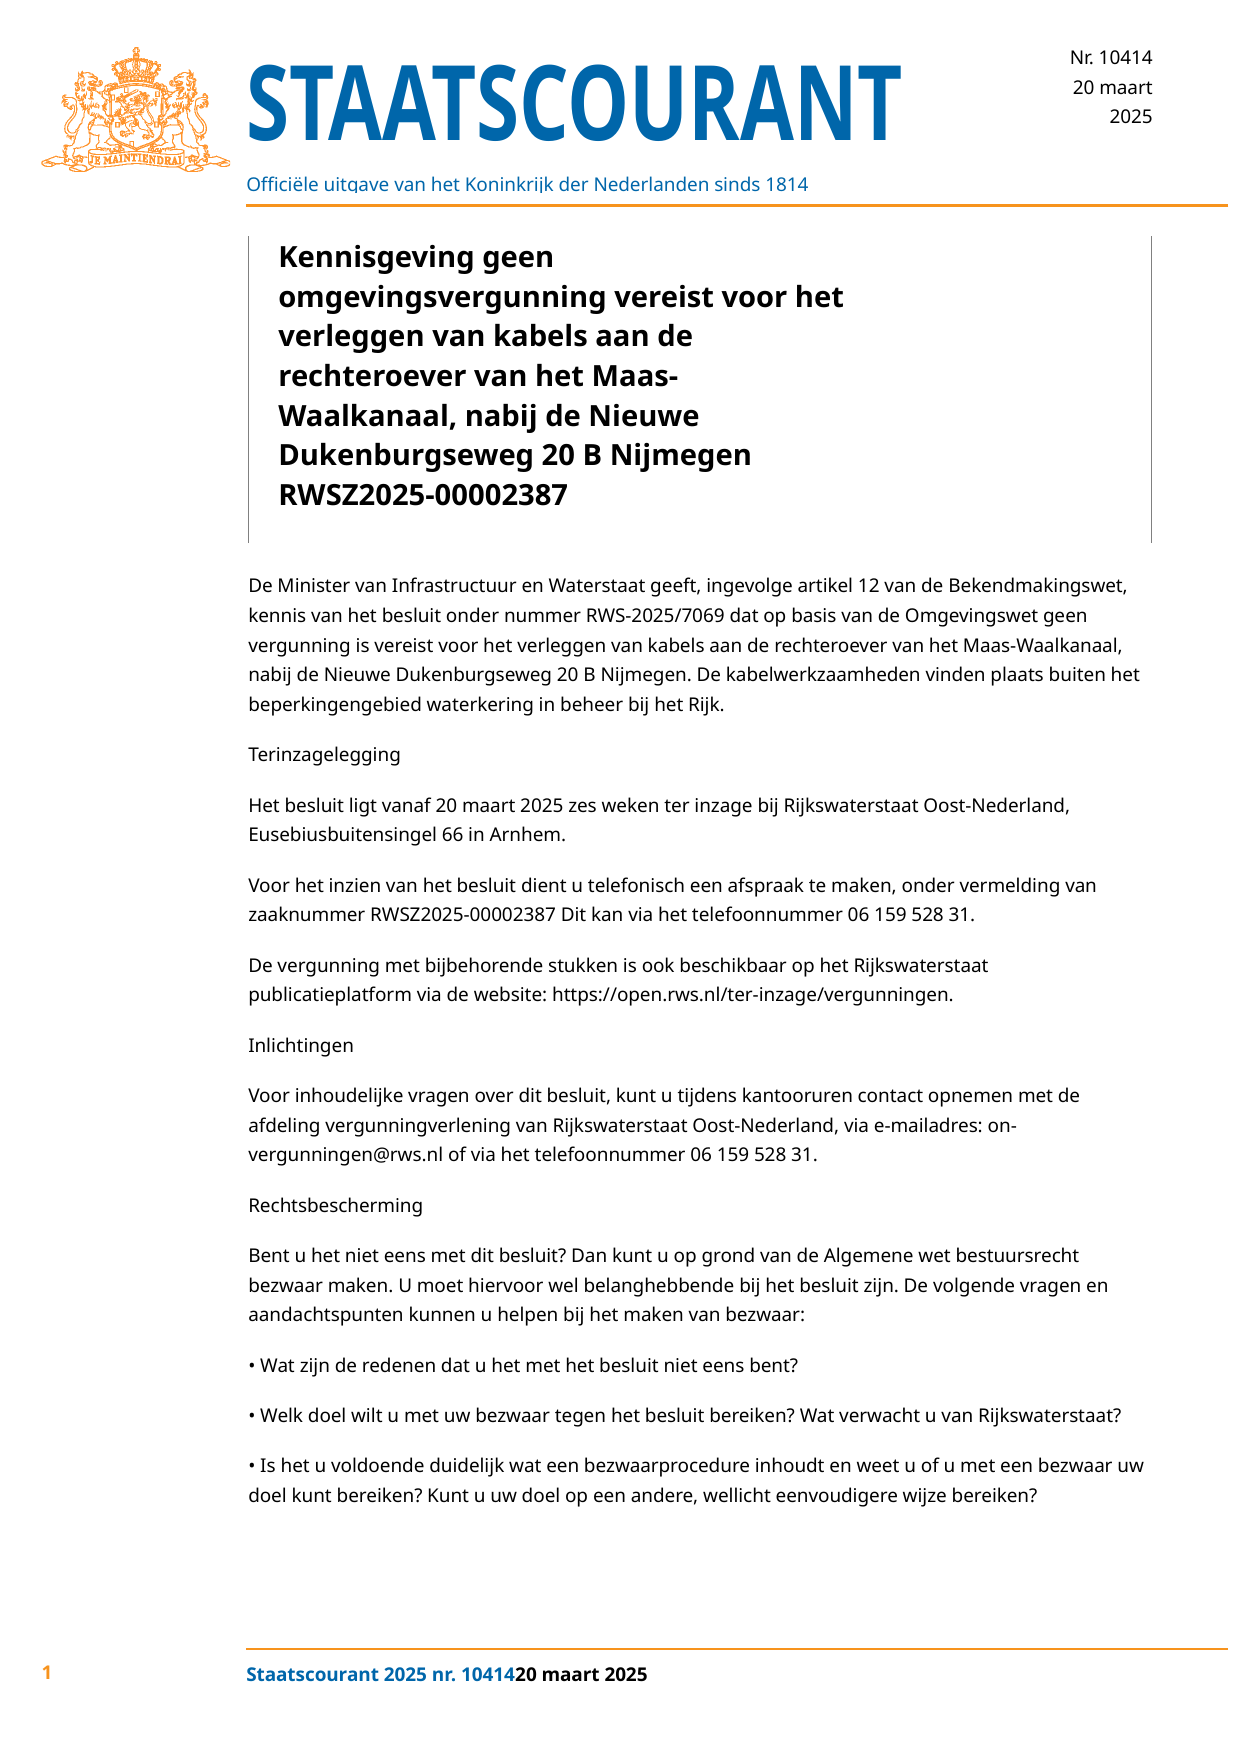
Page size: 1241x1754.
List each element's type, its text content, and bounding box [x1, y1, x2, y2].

picture [912, 236, 1090, 414]
text Inlichtingen [248, 1032, 1152, 1058]
text • Wat zijn de redenen dat u het met het besluit niet eens bent? [248, 1352, 1152, 1378]
picture [41, 47, 231, 172]
text Terinzagelegging [248, 741, 1152, 767]
text Voor inhoudelijke vragen over dit besluit, kunt u tijdens kantooruren contact opnemen met de afdeling vergunningverlening van Rijkswaterstaat Oost-Nederland, via e-mailadres: on-vergunningen@rws.nl of via het telefoonnummer 06 159 528 31. [248, 1082, 1152, 1167]
table_header [1090, 236, 1151, 413]
text Bent u het niet eens met dit besluit? Dan kunt u op grond van de Algemene wet bestuursrecht bezwaar maken. U moet hiervoor wel belanghebbende bij het besluit zijn. De volgende vragen en aandachtspunten kunnen u helpen bij het maken van bezwaar: [248, 1242, 1152, 1327]
text Rechtsbescherming [248, 1192, 1152, 1218]
table_header [850, 236, 912, 413]
text De vergunning met bijbehorende stukken is ook beschikbaar op het Rijkswaterstaat publicatieplatform via de website: https://open.rws.nl/ter-inzage/vergunningen. [248, 952, 1152, 1007]
table_header [850, 414, 1151, 543]
text • Welk doel wilt u met uw bezwaar tegen het besluit bereiken? Wat verwacht u van Rijkswaterstaat? [248, 1402, 1152, 1428]
text Voor het inzien van het besluit dient u telefonisch een afspraak te maken, onder vermelding van zaaknummer RWSZ2025-00002387 Dit kan via het telefoonnummer 06 159 528 31. [248, 872, 1152, 927]
table_header Kennisgeving geen omgevingsvergunning vereist voor het verleggen van kabels aan de rechteroever van het Maas-Waalkanaal, nabij de Nieuwe Dukenburgseweg 20 B Nijmegen RWSZ2025-00002387 [249, 236, 850, 543]
text De Minister van Infrastructuur en Waterstaat geeft, ingevolge artikel 12 van de Bekendmakingswet, kennis van het besluit onder nummer RWS-2025/7069 dat op basis van de Omgevingswet geen vergunning is vereist voor het verleggen van kabels aan de rechteroever van het Maas-Waalkanaal, nabij de Nieuwe Dukenburgseweg 20 B Nijmegen. De kabelwerkzaamheden vinden plaats buiten het beperkingengebied waterkering in beheer bij het Rijk. [248, 573, 1152, 717]
text • Is het u voldoende duidelijk wat een bezwaarprocedure inhoudt en weet u of u met een bezwaar uw doel kunt bereiken? Kunt u uw doel op een andere, wellicht eenvoudigere wijze bereiken? [248, 1453, 1152, 1508]
text Het besluit ligt vanaf 20 maart 2025 zes weken ter inzage bij Rijkswaterstaat Oost-Nederland, Eusebiusbuitensingel 66 in Arnhem. [248, 792, 1152, 847]
